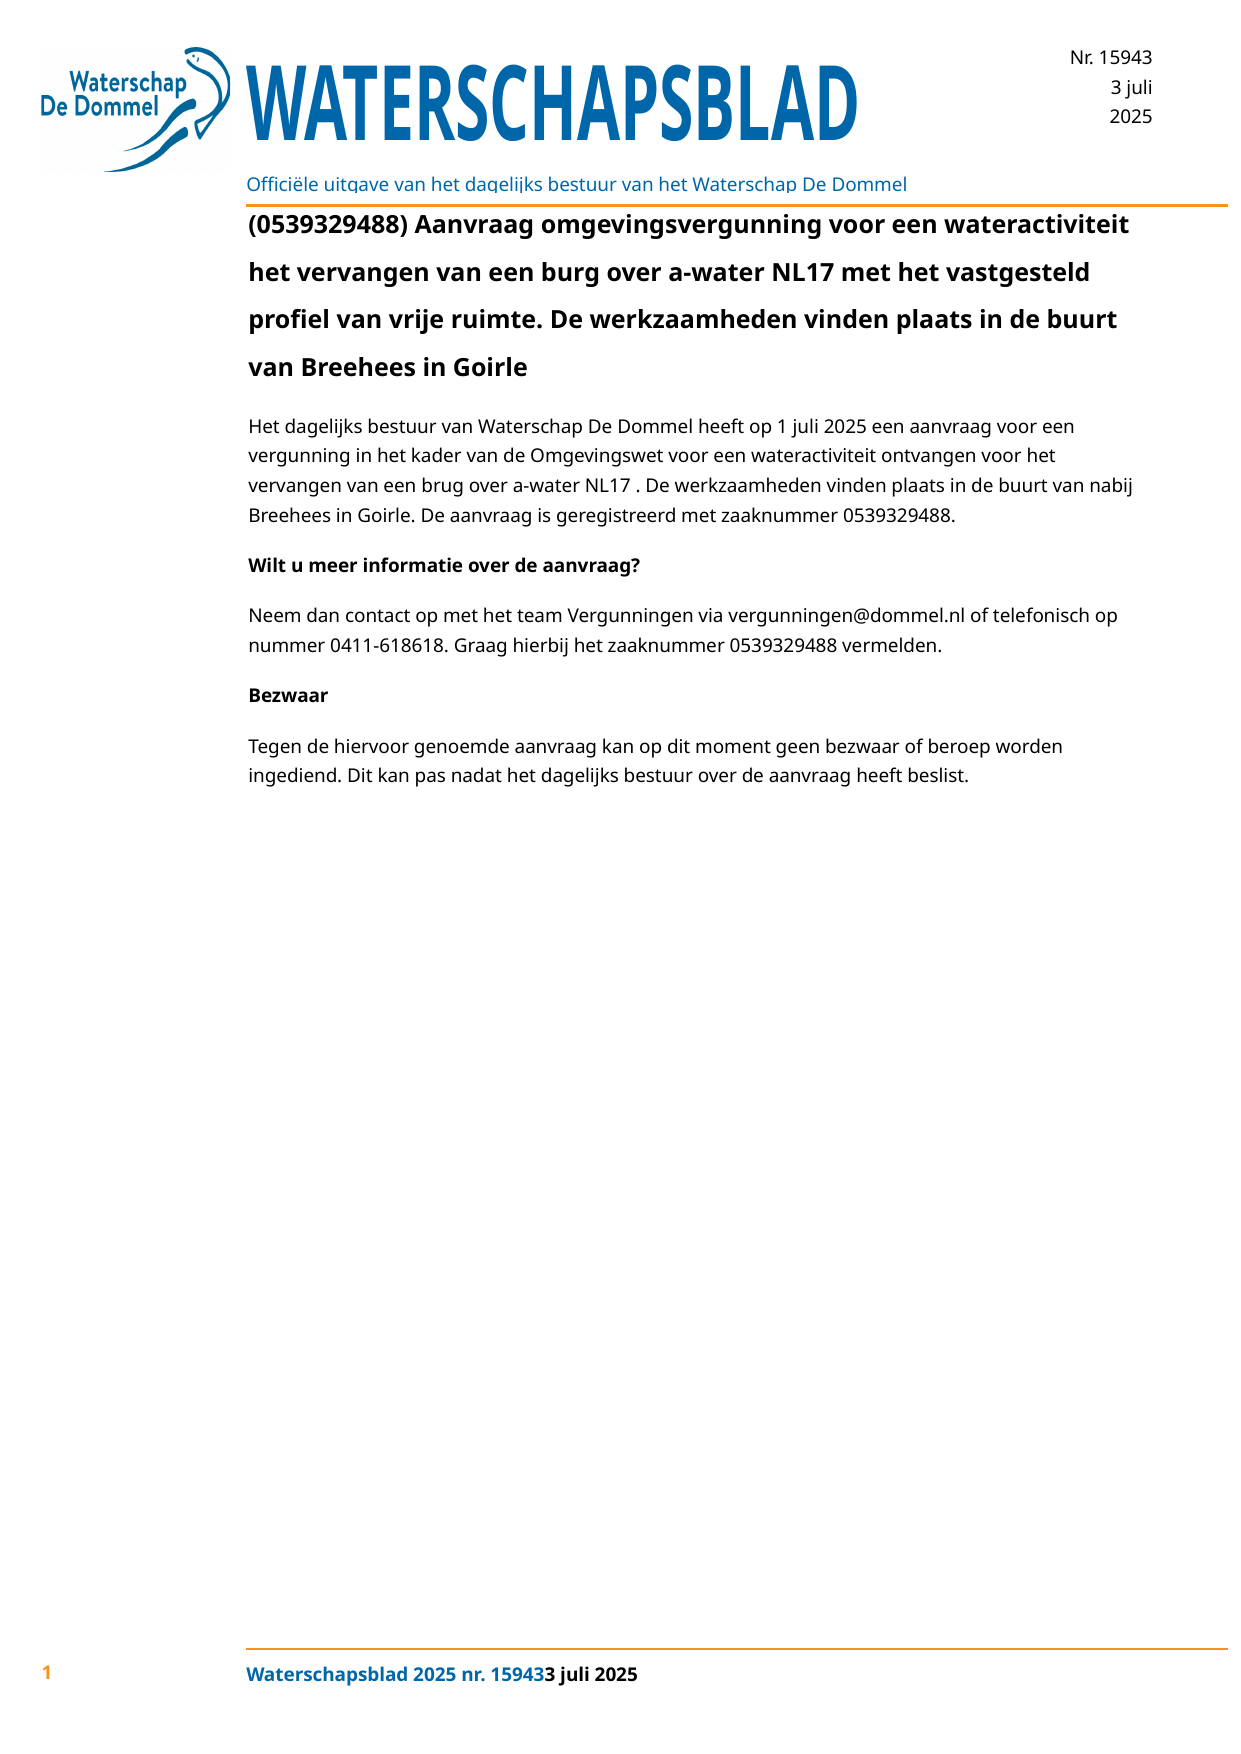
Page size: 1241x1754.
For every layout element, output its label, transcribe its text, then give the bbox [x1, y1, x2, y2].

text Neem dan contact op met het team Vergunningen via vergunningen@dommel.nl of telefonisch op nummer 0411-618618. Graag hierbij het zaaknummer 0539329488 vermelden. [248, 603, 1152, 658]
text Wilt u meer informatie over de aanvraag? [248, 552, 1152, 578]
picture [204, 47, 231, 76]
text Het dagelijks bestuur van Waterschap De Dommel heeft op 1 juli 2025 een aanvraag voor een vergunning in het kader van de Omgevingswet voor een wateractiviteit ontvangen voor het vervangen van een brug over a-water NL17 . De werkzaamheden vinden plaats in de buurt van nabij Breehees in Goirle. De aanvraag is geregistreerd met zaaknummer 0539329488. [248, 413, 1152, 528]
text (0539329488) Aanvraag omgevingsvergunning voor een wateractiviteit het vervangen van een burg over a-water NL17 met het vastgesteld profiel van vrije ruimte. De werkzaamheden vinden plaats in de buurt van Breehees in Goirle [248, 207, 1152, 384]
text Bezwaar [248, 683, 1152, 708]
picture [198, 118, 210, 131]
text Tegen de hiervoor genoemde aanvraag kan op dit moment geen bezwaar of beroep worden ingediend. Dit kan pas nadat het dagelijks bestuur over de aanvraag heeft beslist. [248, 733, 1152, 788]
picture [41, 47, 231, 172]
picture [45, 99, 51, 111]
